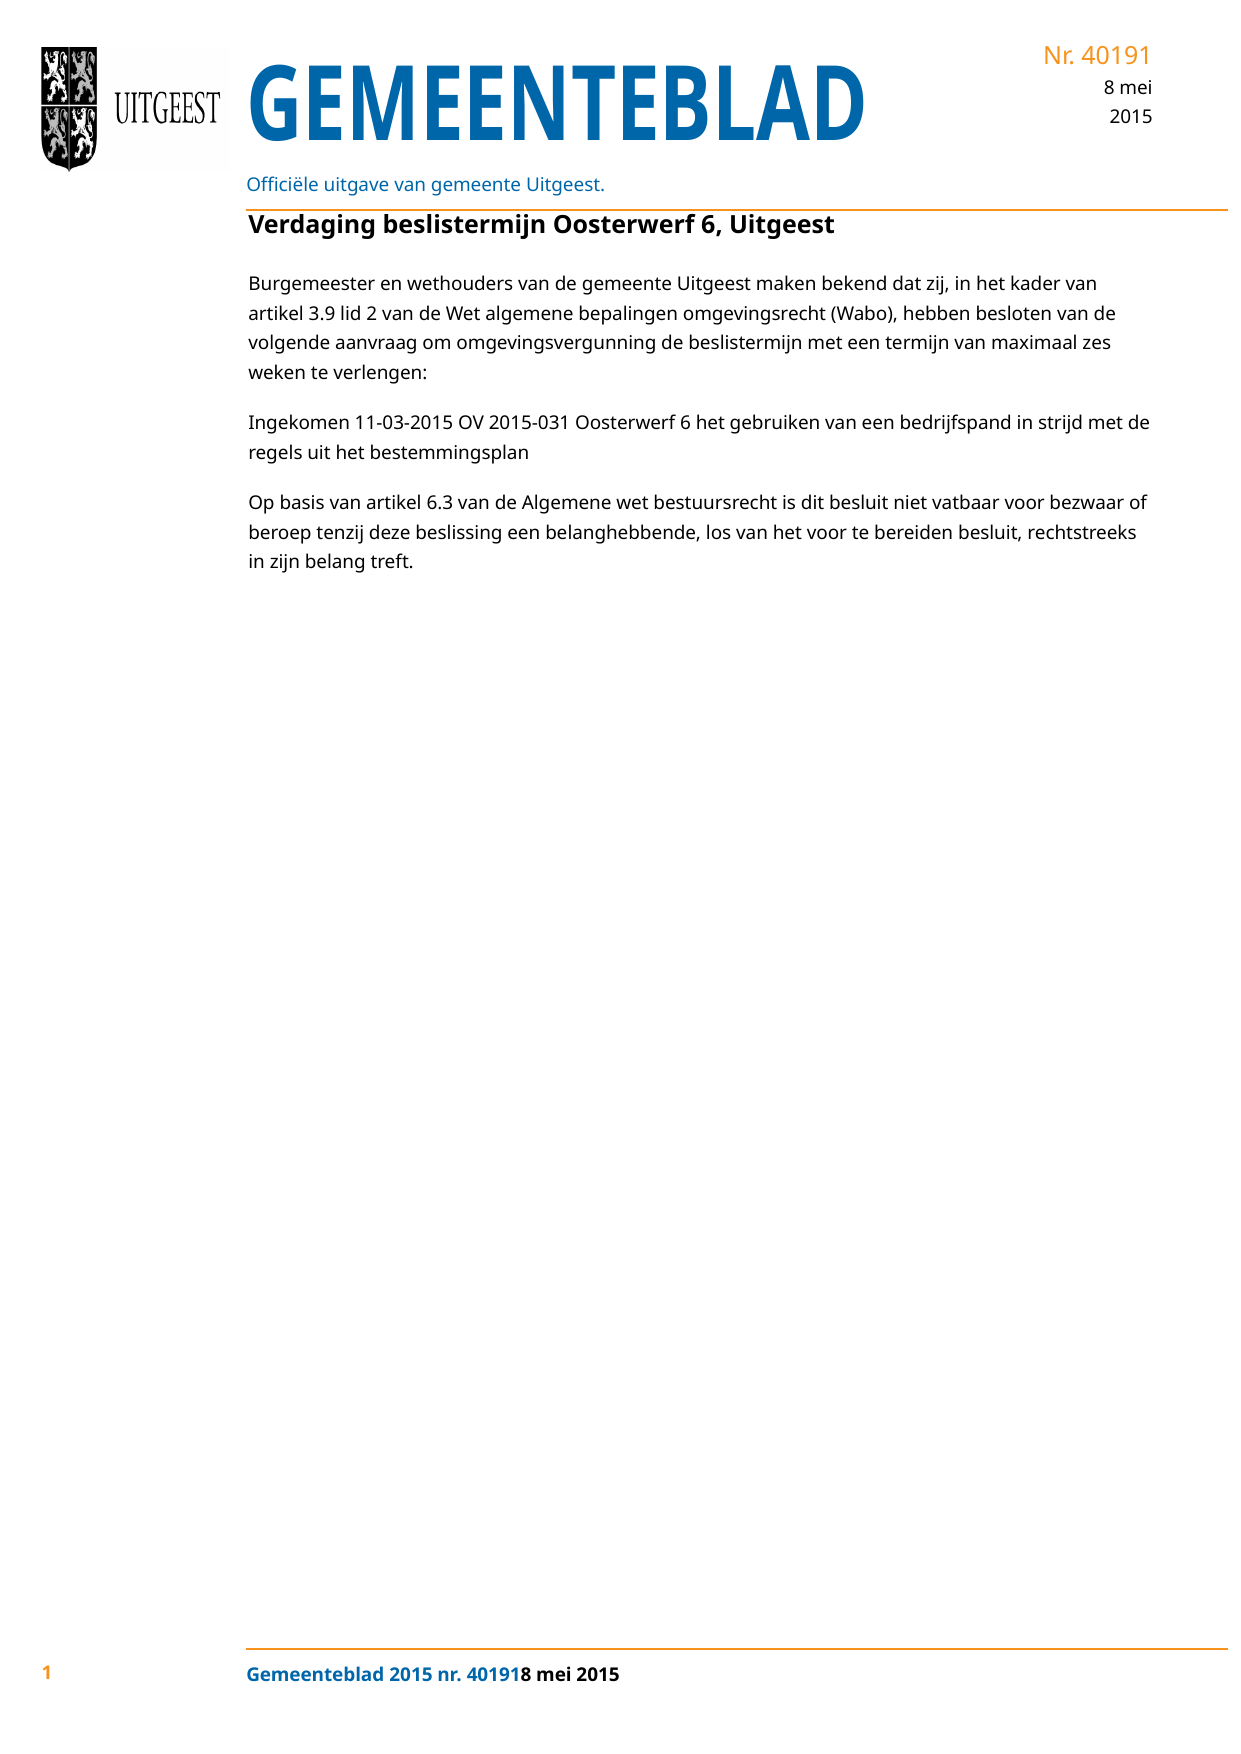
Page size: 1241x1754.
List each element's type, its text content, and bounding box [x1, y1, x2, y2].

text Verdaging beslistermijn Oosterwerf 6, Uitgeest [248, 211, 1152, 241]
text Ingekomen 11-03-2015 OV 2015-031 Oosterwerf 6 het gebruiken van een bedrijfspand in strijd met de regels uit het bestemmingsplan [248, 409, 1152, 465]
text Op basis van artikel 6.3 van de Algemene wet bestuursrecht is dit besluit niet vatbaar voor bezwaar of beroep tenzij deze beslissing een belanghebbende, los van het voor te bereiden besluit, rechtstreeks in zijn belang treft. [248, 489, 1152, 574]
picture [41, 47, 231, 172]
text Burgemeester en wethouders van de gemeente Uitgeest maken bekend dat zij, in het kader van artikel 3.9 lid 2 van de Wet algemene bepalingen omgevingsrecht (Wabo), hebben besloten van de volgende aanvraag om omgevingsvergunning de beslistermijn met een termijn van maximaal zes weken te verlengen: [248, 270, 1152, 385]
